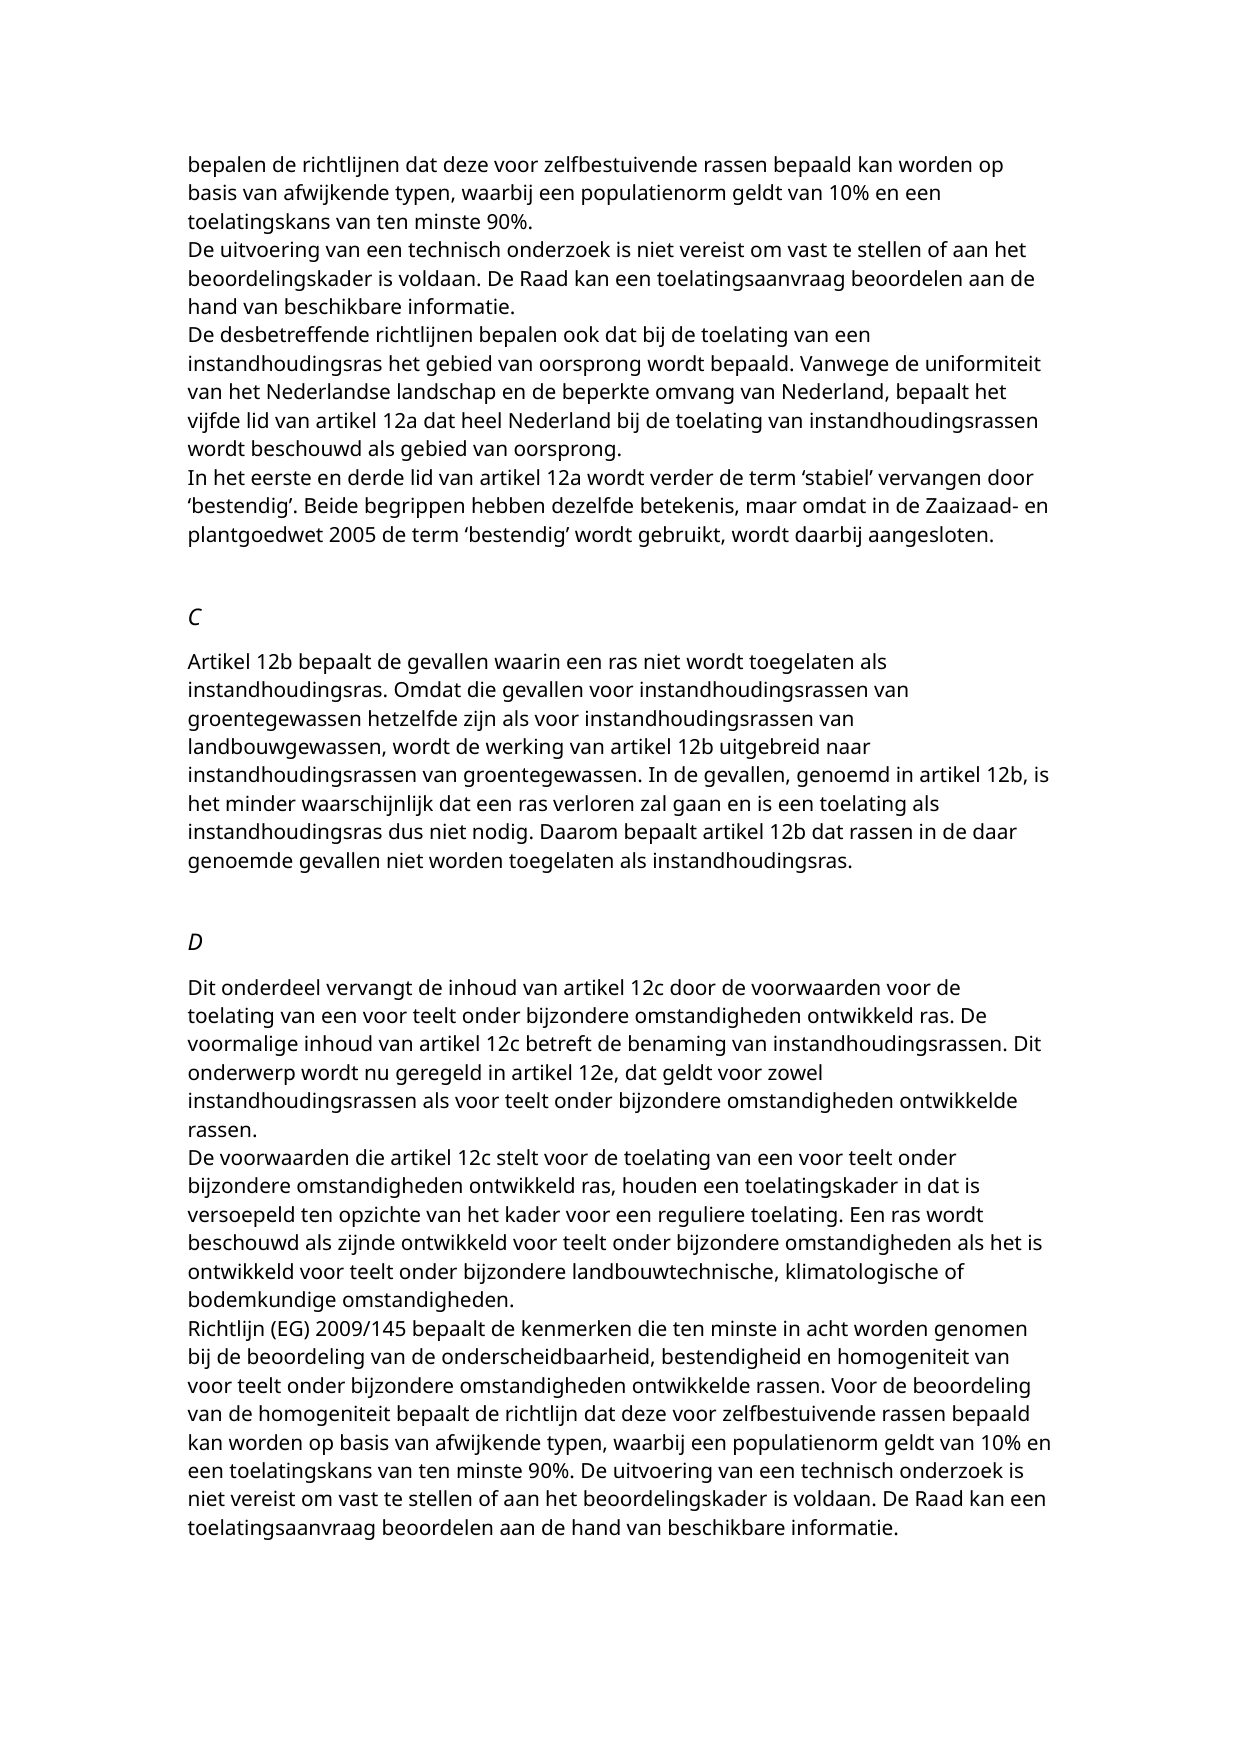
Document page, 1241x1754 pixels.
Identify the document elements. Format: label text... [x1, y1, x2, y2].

text De voorwaarden die artikel 12c stelt voor de toelating van een voor teelt onder bijzondere omstandigheden ontwikkeld ras, houden een toelatingskader in dat is versoepeld ten opzichte van het kader voor een reguliere toelating. Een ras wordt beschouwd als zijnde ontwikkeld voor teelt onder bijzondere omstandigheden als het is ontwikkeld voor teelt onder bijzondere landbouwtechnische, klimatologische of bodemkundige omstandigheden. [187, 1143, 1053, 1314]
text Dit onderdeel vervangt de inhoud van artikel 12c door de voorwaarden voor de toelating van een voor teelt onder bijzondere omstandigheden ontwikkeld ras. De voormalige inhoud van artikel 12c betreft de benaming van instandhoudingsrassen. Dit onderwerp wordt nu geregeld in artikel 12e, dat geldt voor zowel instandhoudingsrassen als voor teelt onder bijzondere omstandigheden ontwikkelde rassen. [187, 973, 1053, 1143]
text Artikel 12b bepaalt de gevallen waarin een ras niet wordt toegelaten als instandhoudingsras. Omdat die gevallen voor instandhoudingsrassen van groentegewassen hetzelfde zijn als voor instandhoudingsrassen van landbouwgewassen, wordt de werking van artikel 12b uitgebreid naar instandhoudingsrassen van groentegewassen. In de gevallen, genoemd in artikel 12b, is het minder waarschijnlijk dat een ras verloren zal gaan en is een toelating als instandhoudingsras dus niet nodig. Daarom bepaalt artikel 12b dat rassen in de daar genoemde gevallen niet worden toegelaten als instandhoudingsras. [187, 647, 1053, 874]
subtitle D [187, 926, 1053, 958]
text De desbetreffende richtlijnen bepalen ook dat bij de toelating van een instandhoudingsras het gebied van oorsprong wordt bepaald. Vanwege de uniformiteit van het Nederlandse landschap en de beperkte omvang van Nederland, bepaalt het vijfde lid van artikel 12a dat heel Nederland bij de toelating van instandhoudingsrassen wordt beschouwd als gebied van oorsprong. [187, 321, 1053, 463]
text De uitvoering van een technisch onderzoek is niet vereist om vast te stellen of aan het beoordelingskader is voldaan. De Raad kan een toelatingsaanvraag beoordelen aan de hand van beschikbare informatie. [187, 235, 1053, 321]
subtitle C [187, 601, 1053, 632]
text bepalen de richtlijnen dat deze voor zelfbestuivende rassen bepaald kan worden op basis van afwijkende typen, waarbij een populatienorm geldt van 10% en een toelatingskans van ten minste 90%. [187, 150, 1053, 235]
text In het eerste en derde lid van artikel 12a wordt verder de term ‘stabiel’ vervangen door ‘bestendig’. Beide begrippen hebben dezelfde betekenis, maar omdat in de Zaaizaad- en plantgoedwet 2005 de term ‘bestendig’ wordt gebruikt, wordt daarbij aangesloten. [187, 463, 1053, 548]
text Richtlijn (EG) 2009/145 bepaalt de kenmerken die ten minste in acht worden genomen bij de beoordeling van de onderscheidbaarheid, bestendigheid en homogeniteit van voor teelt onder bijzondere omstandigheden ontwikkelde rassen. Voor de beoordeling van de homogeniteit bepaalt de richtlijn dat deze voor zelfbestuivende rassen bepaald kan worden op basis van afwijkende typen, waarbij een populatienorm geldt van 10% en een toelatingskans van ten minste 90%. De uitvoering van een technisch onderzoek is niet vereist om vast te stellen of aan het beoordelingskader is voldaan. De Raad kan een toelatingsaanvraag beoordelen aan de hand van beschikbare informatie. [187, 1314, 1053, 1541]
